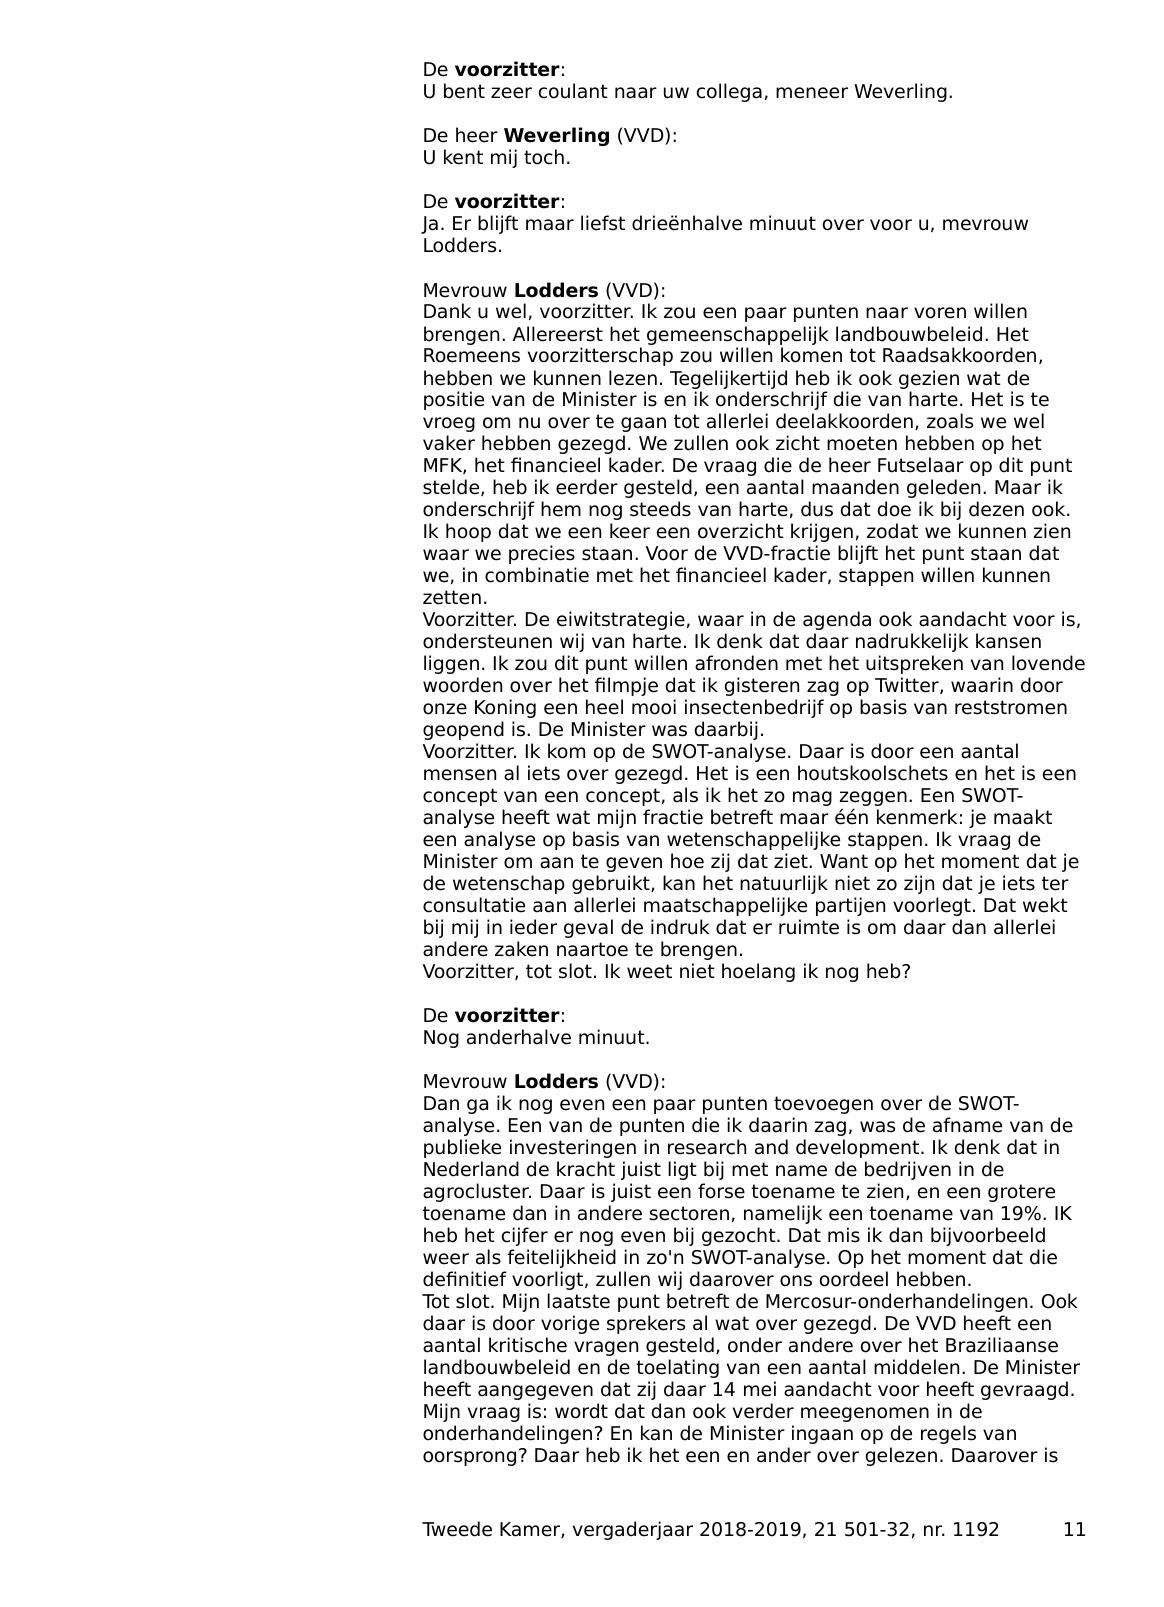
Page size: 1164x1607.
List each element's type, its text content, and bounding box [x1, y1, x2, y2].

text Voorzitter. De eiwitstrategie, waar in de agenda ook aandacht voor is, ondersteunen wij van harte. Ik denk dat daar nadrukkelijk kansen liggen. Ik zou dit punt willen afronden met het uitspreken van lovende woorden over het filmpje dat ik gisteren zag op Twitter, waarin door onze Koning een heel mooi insectenbedrijf op basis van reststromen geopend is. De Minister was daarbij. [422, 609, 1087, 741]
text De heer Weverling (VVD): [422, 125, 1087, 147]
text U bent zeer coulant naar uw collega, meneer Weverling. [422, 81, 1087, 103]
text Ja. Er blijft maar liefst drieënhalve minuut over voor u, mevrouw Lodders. [422, 213, 1087, 257]
text U kent mij toch. [422, 147, 1087, 169]
text De voorzitter: [422, 1005, 1087, 1027]
text Voorzitter, tot slot. Ik weet niet hoelang ik nog heb? [422, 961, 1087, 983]
text Dan ga ik nog even een paar punten toevoegen over de SWOT-analyse. Een van de punten die ik daarin zag, was de afname van de publieke investeringen in research and development. Ik denk dat in Nederland de kracht juist ligt bij met name de bedrijven in de agrocluster. Daar is juist een forse toename te zien, en een grotere toename dan in andere sectoren, namelijk een toename van 19%. IK heb het cijfer er nog even bij gezocht. Dat mis ik dan bijvoorbeeld weer als feitelijkheid in zo'n SWOT-analyse. Op het moment dat die definitief voorligt, zullen wij daarover ons oordeel hebben. [422, 1093, 1087, 1291]
text De voorzitter: [422, 191, 1087, 213]
text Dank u wel, voorzitter. Ik zou een paar punten naar voren willen brengen. Allereerst het gemeenschappelijk landbouwbeleid. Het Roemeens voorzitterschap zou willen komen tot Raadsakkoorden, hebben we kunnen lezen. Tegelijkertijd heb ik ook gezien wat de positie van de Minister is en ik onderschrijf die van harte. Het is te vroeg om nu over te gaan tot allerlei deelakkoorden, zoals we wel vaker hebben gezegd. We zullen ook zicht moeten hebben op het MFK, het financieel kader. De vraag die de heer Futselaar op dit punt stelde, heb ik eerder gesteld, een aantal maanden geleden. Maar ik onderschrijf hem nog steeds van harte, dus dat doe ik bij dezen ook. Ik hoop dat we een keer een overzicht krijgen, zodat we kunnen zien waar we precies staan. Voor de VVD-fractie blijft het punt staan dat we, in combinatie met het financieel kader, stappen willen kunnen zetten. [422, 301, 1087, 609]
text Voorzitter. Ik kom op de SWOT-analyse. Daar is door een aantal mensen al iets over gezegd. Het is een houtskoolschets en het is een concept van een concept, als ik het zo mag zeggen. Een SWOT-analyse heeft wat mijn fractie betreft maar één kenmerk: je maakt een analyse op basis van wetenschappelijke stappen. Ik vraag de Minister om aan te geven hoe zij dat ziet. Want op het moment dat je de wetenschap gebruikt, kan het natuurlijk niet zo zijn dat je iets ter consultatie aan allerlei maatschappelijke partijen voorlegt. Dat wekt bij mij in ieder geval de indruk dat er ruimte is om daar dan allerlei andere zaken naartoe te brengen. [422, 741, 1087, 961]
text Nog anderhalve minuut. [422, 1027, 1087, 1049]
text De voorzitter: [422, 59, 1087, 81]
text Tot slot. Mijn laatste punt betreft de Mercosur-onderhandelingen. Ook daar is door vorige sprekers al wat over gezegd. De VVD heeft een aantal kritische vragen gesteld, onder andere over het Braziliaanse landbouwbeleid en de toelating van een aantal middelen. De Minister heeft aangegeven dat zij daar 14 mei aandacht voor heeft gevraagd. Mijn vraag is: wordt dat dan ook verder meegenomen in de onderhandelingen? En kan de Minister ingaan op de regels van oorsprong? Daar heb ik het een en ander over gelezen. Daarover is [422, 1291, 1087, 1467]
text Mevrouw Lodders (VVD): [422, 1071, 1087, 1093]
text Mevrouw Lodders (VVD): [422, 279, 1087, 301]
